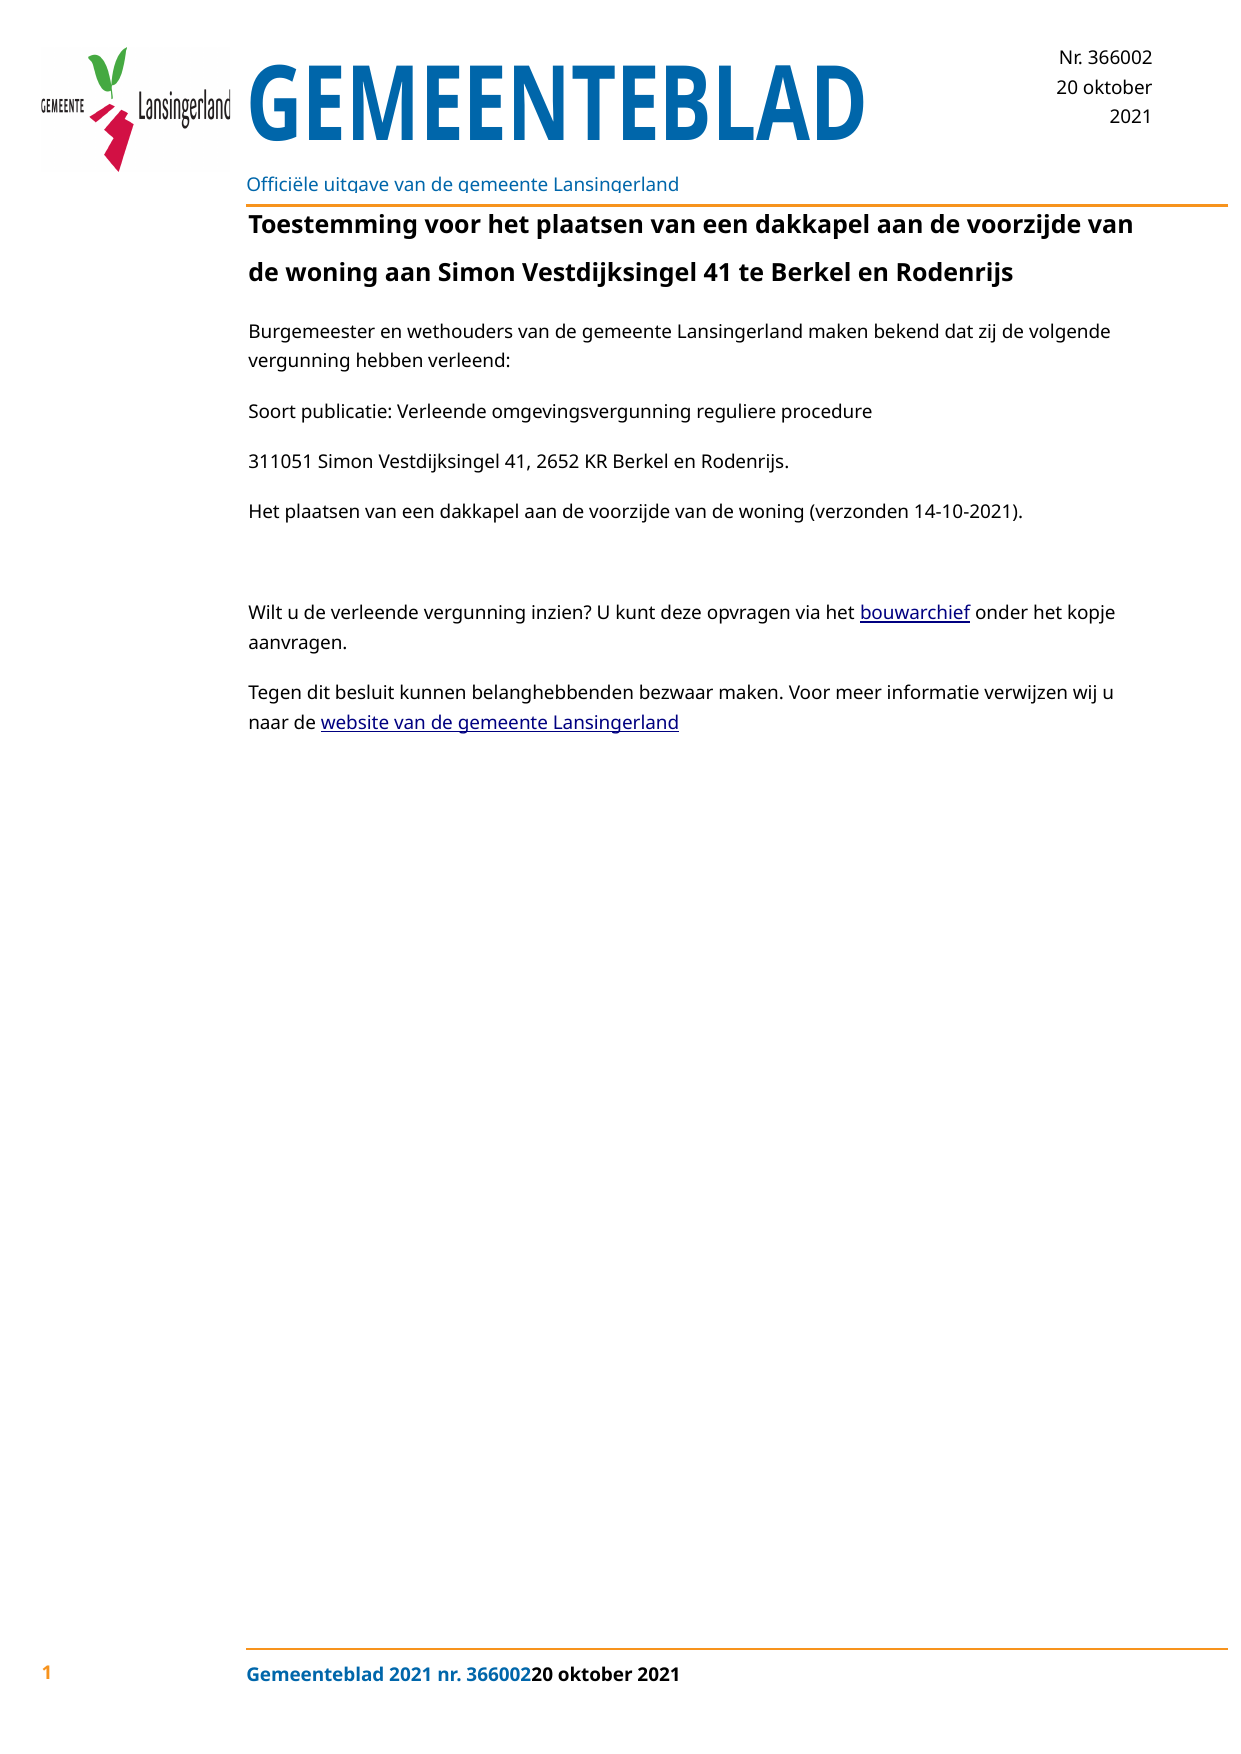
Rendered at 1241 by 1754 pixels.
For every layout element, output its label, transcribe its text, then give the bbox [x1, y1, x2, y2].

text Burgemeester en wethouders van de gemeente Lansingerland maken bekend dat zij de volgende vergunning hebben verleend: [248, 318, 1152, 373]
text Wilt u de verleende vergunning inzien? U kunt deze opvragen via het bouwarchief onder het kopje aanvragen. [248, 599, 1152, 655]
text Het plaatsen van een dakkapel aan de voorzijde van de woning (verzonden 14-10-2021). [248, 499, 1152, 524]
picture [41, 47, 231, 172]
text 311051 Simon Vestdijksingel 41, 2652 KR Berkel en Rodenrijs. [248, 448, 1152, 474]
text Toestemming voor het plaatsen van een dakkapel aan de voorzijde van de woning aan Simon Vestdijksingel 41 te Berkel en Rodenrijs [248, 207, 1152, 288]
text Tegen dit besluit kunnen belanghebbenden bezwaar maken. Voor meer informatie verwijzen wij u naar de website van de gemeente Lansingerland [248, 679, 1152, 735]
text Soort publicatie: Verleende omgevingsvergunning reguliere procedure [248, 398, 1152, 424]
